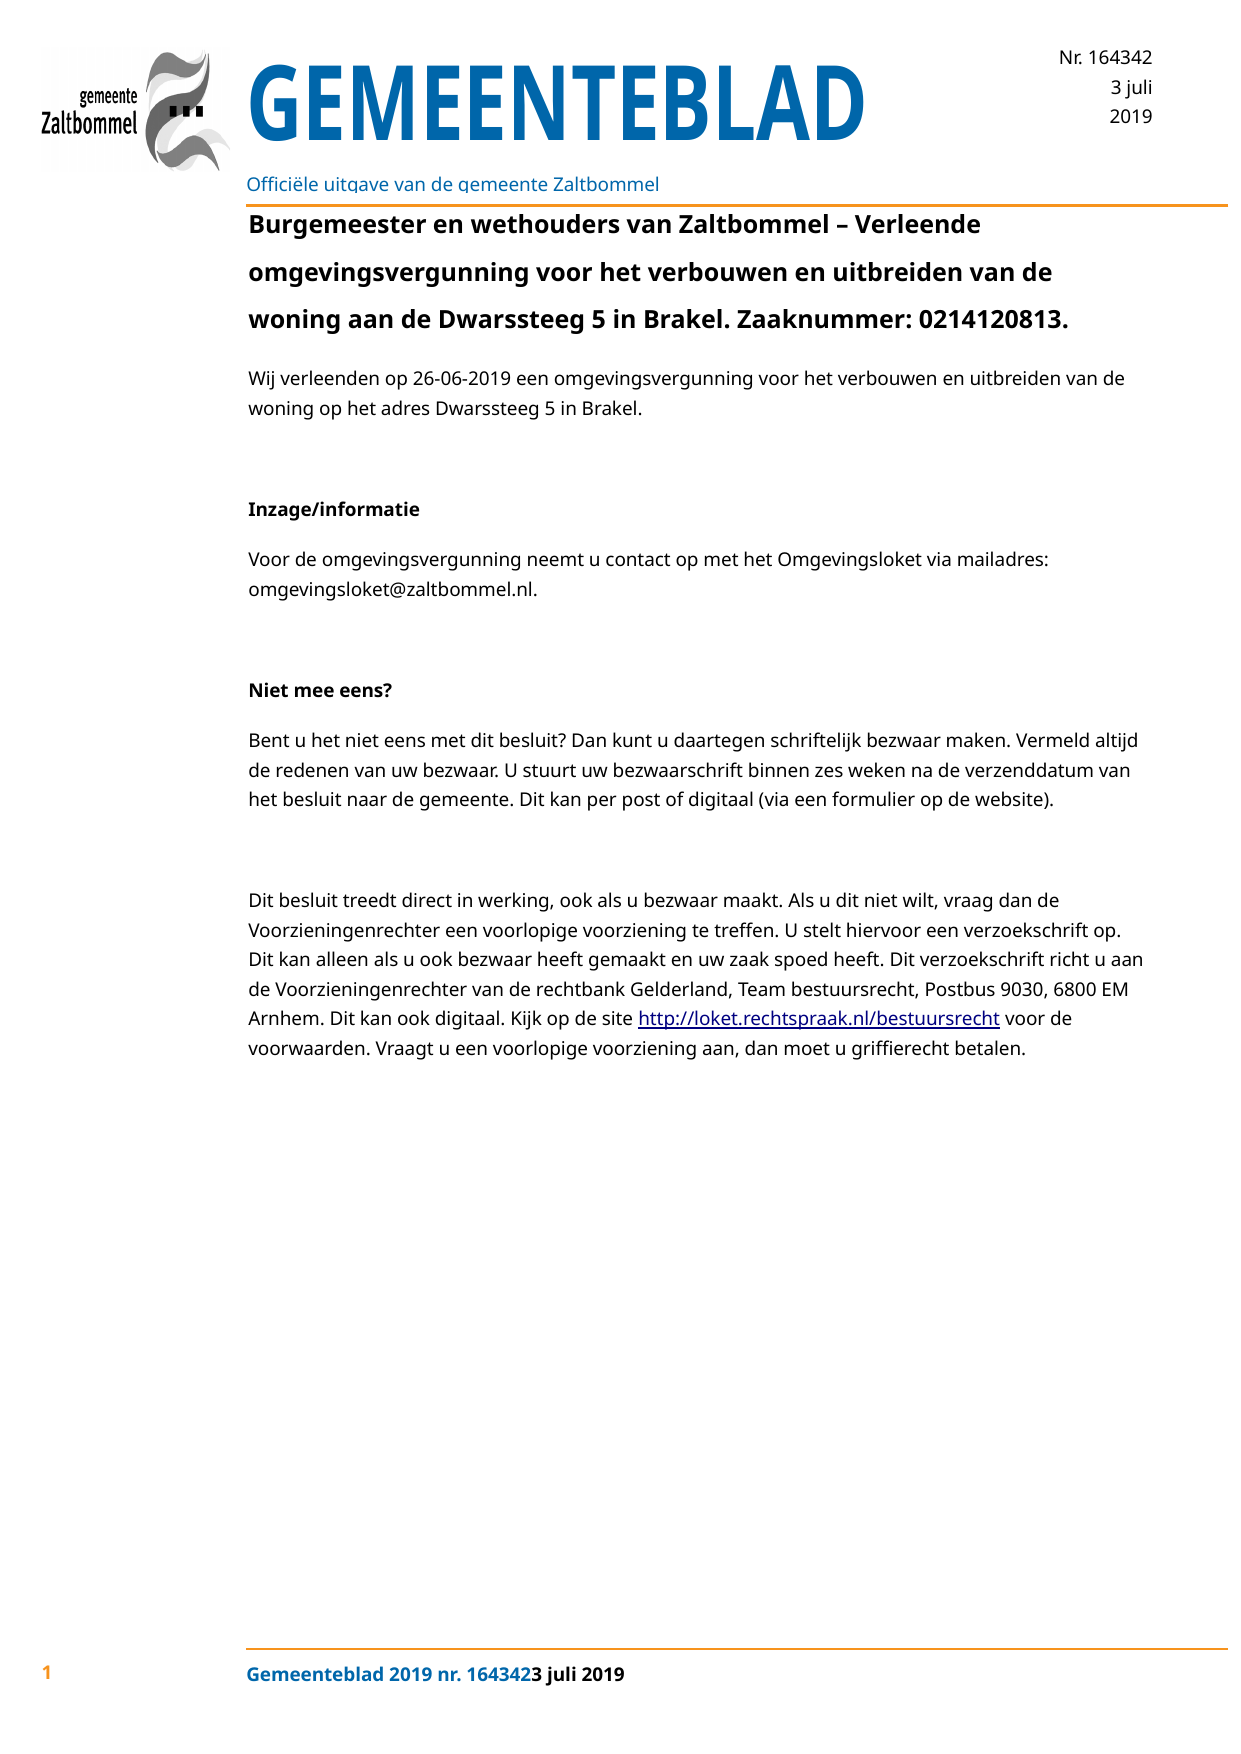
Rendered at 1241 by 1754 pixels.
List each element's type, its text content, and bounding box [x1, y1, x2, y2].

text Dit besluit treedt direct in werking, ook als u bezwaar maakt. Als u dit niet wilt, vraag dan de Voorzieningenrechter een voorlopige voorziening te treffen. U stelt hiervoor een verzoekschrift op. Dit kan alleen als u ook bezwaar heeft gemaakt en uw zaak spoed heeft. Dit verzoekschrift richt u aan de Voorzieningenrechter van de rechtbank Gelderland, Team bestuursrecht, Postbus 9030, 6800 EM Arnhem. Dit kan ook digitaal. Kijk op de site http://loket.rechtspraak.nl/bestuursrecht voor de voorwaarden. Vraagt u een voorlopige voorziening aan, dan moet u griffierecht betalen. [248, 887, 1152, 1061]
text Bent u het niet eens met dit besluit? Dan kunt u daartegen schriftelijk bezwaar maken. Vermeld altijd de redenen van uw bezwaar. U stuurt uw bezwaarschrift binnen zes weken na de verzenddatum van het besluit naar de gemeente. Dit kan per post of digitaal (via een formulier op de website). [248, 727, 1152, 812]
text Wij verleenden op 26-06-2019 een omgevingsvergunning voor het verbouwen en uitbreiden van de woning op het adres Dwarssteeg 5 in Brakel. [248, 366, 1152, 421]
picture [41, 47, 231, 172]
text Burgemeester en wethouders van Zaltbommel – Verleende omgevingsvergunning voor het verbouwen en uitbreiden van de woning aan de Dwarssteeg 5 in Brakel. Zaaknummer: 0214120813. [248, 207, 1152, 336]
text Inzage/informatie [248, 496, 1152, 522]
text Niet mee eens? [248, 677, 1152, 702]
text Voor de omgevingsvergunning neemt u contact op met het Omgevingsloket via mailadres: omgevingsloket@zaltbommel.nl. [248, 546, 1152, 602]
